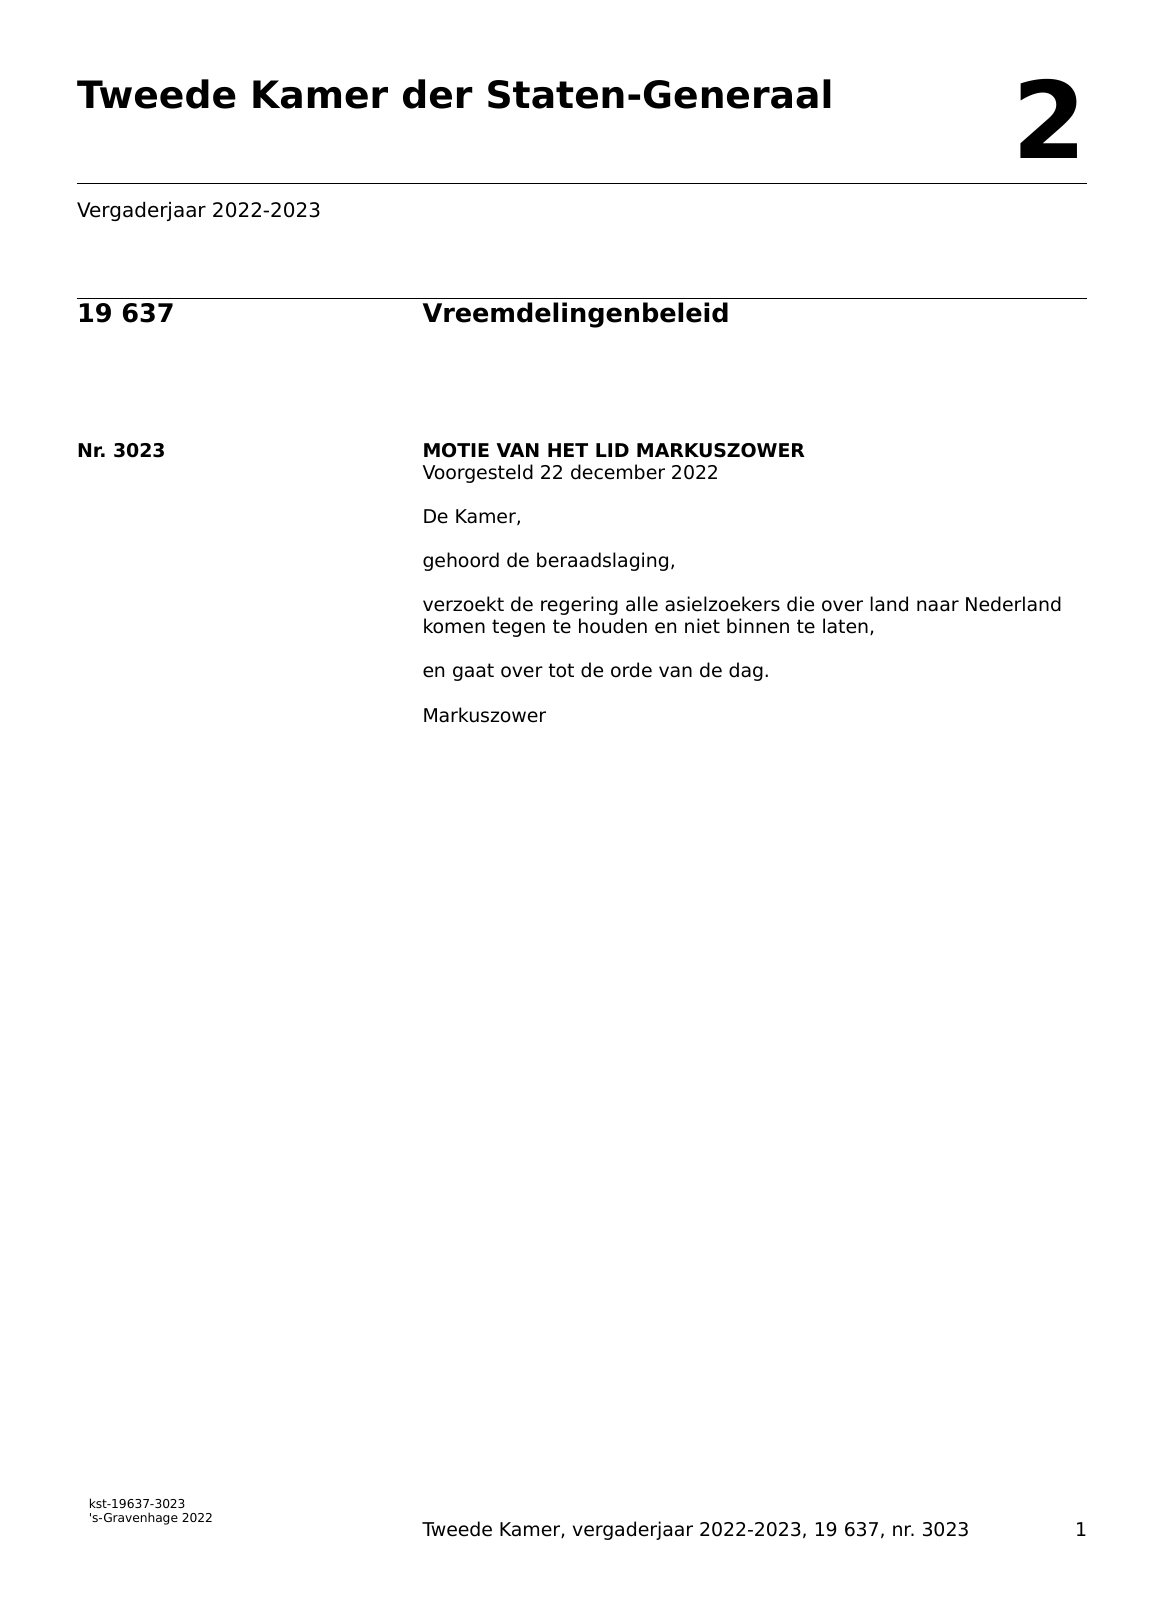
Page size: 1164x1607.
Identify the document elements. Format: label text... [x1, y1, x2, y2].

subtitle Nr. 3023 MOTIE VAN HET LID MARKUSZOWER [77, 440, 1087, 462]
text 's-Gravenhage 2022 [88, 1511, 323, 1525]
subtitle 19 637 Vreemdelingenbeleid [77, 299, 1087, 329]
text verzoekt de regering alle asielzoekers die over land naar Nederland komen tegen te houden en niet binnen te laten, [422, 594, 1087, 638]
table_header Tweede Kamer der Staten-Generaal [77, 59, 886, 183]
text kst-19637-3023 [88, 1497, 323, 1511]
table_cell Vergaderjaar 2022-2023 [77, 184, 1087, 298]
text Markuszower [422, 704, 1087, 726]
text en gaat over tot de orde van de dag. [422, 660, 1087, 682]
text gehoord de beraadslaging, [422, 550, 1087, 572]
text De Kamer, [422, 506, 1087, 528]
text Voorgesteld 22 december 2022 [422, 462, 1087, 484]
table_header 2 [886, 59, 1087, 183]
